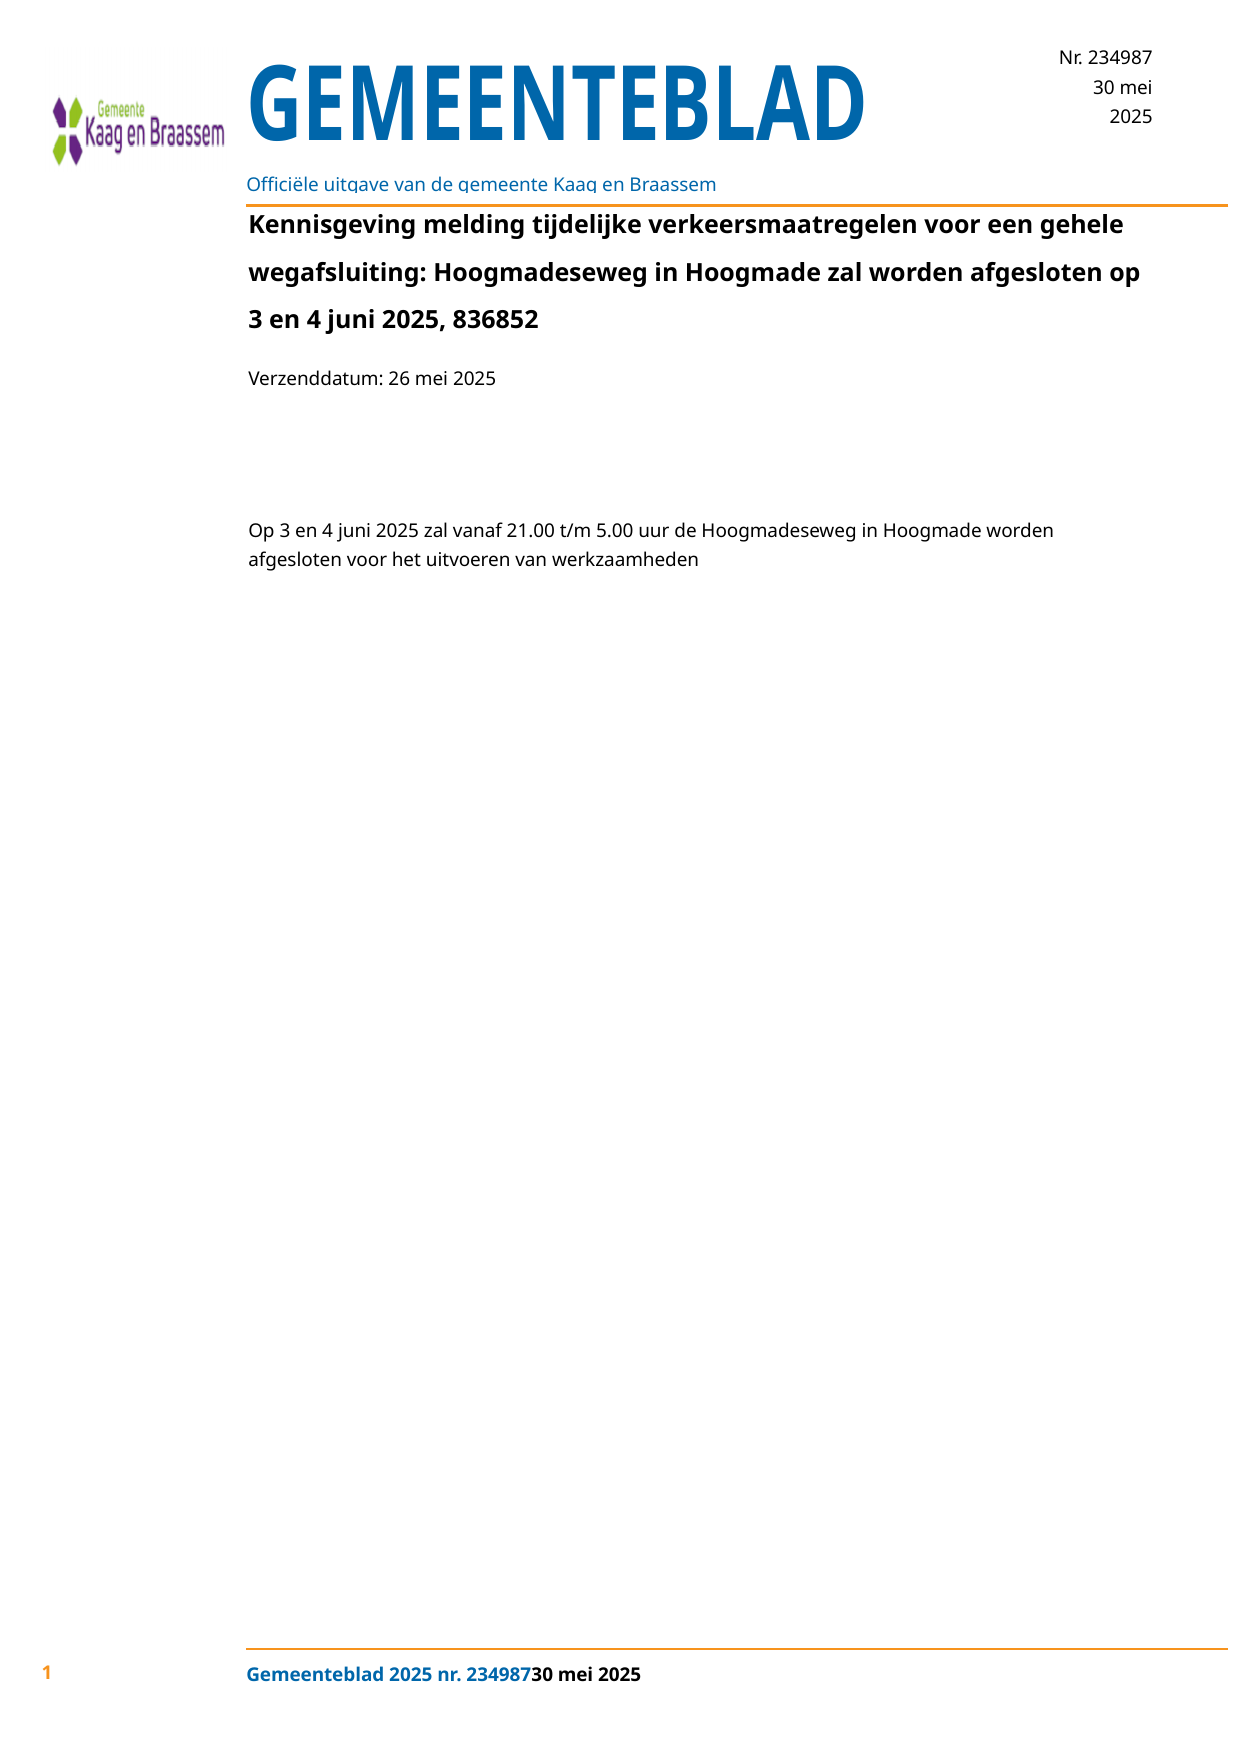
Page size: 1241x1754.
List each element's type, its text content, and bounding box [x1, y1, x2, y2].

picture [41, 47, 231, 172]
text Verzenddatum: 26 mei 2025 [248, 366, 1152, 391]
text Kennisgeving melding tijdelijke verkeersmaatregelen voor een gehele wegafsluiting: Hoogmadeseweg in Hoogmade zal worden afgesloten op 3 en 4 juni 2025, 836852 [248, 207, 1152, 336]
text Op 3 en 4 juni 2025 zal vanaf 21.00 t/m 5.00 uur de Hoogmadeseweg in Hoogmade worden afgesloten voor het uitvoeren van werkzaamheden [248, 517, 1152, 572]
